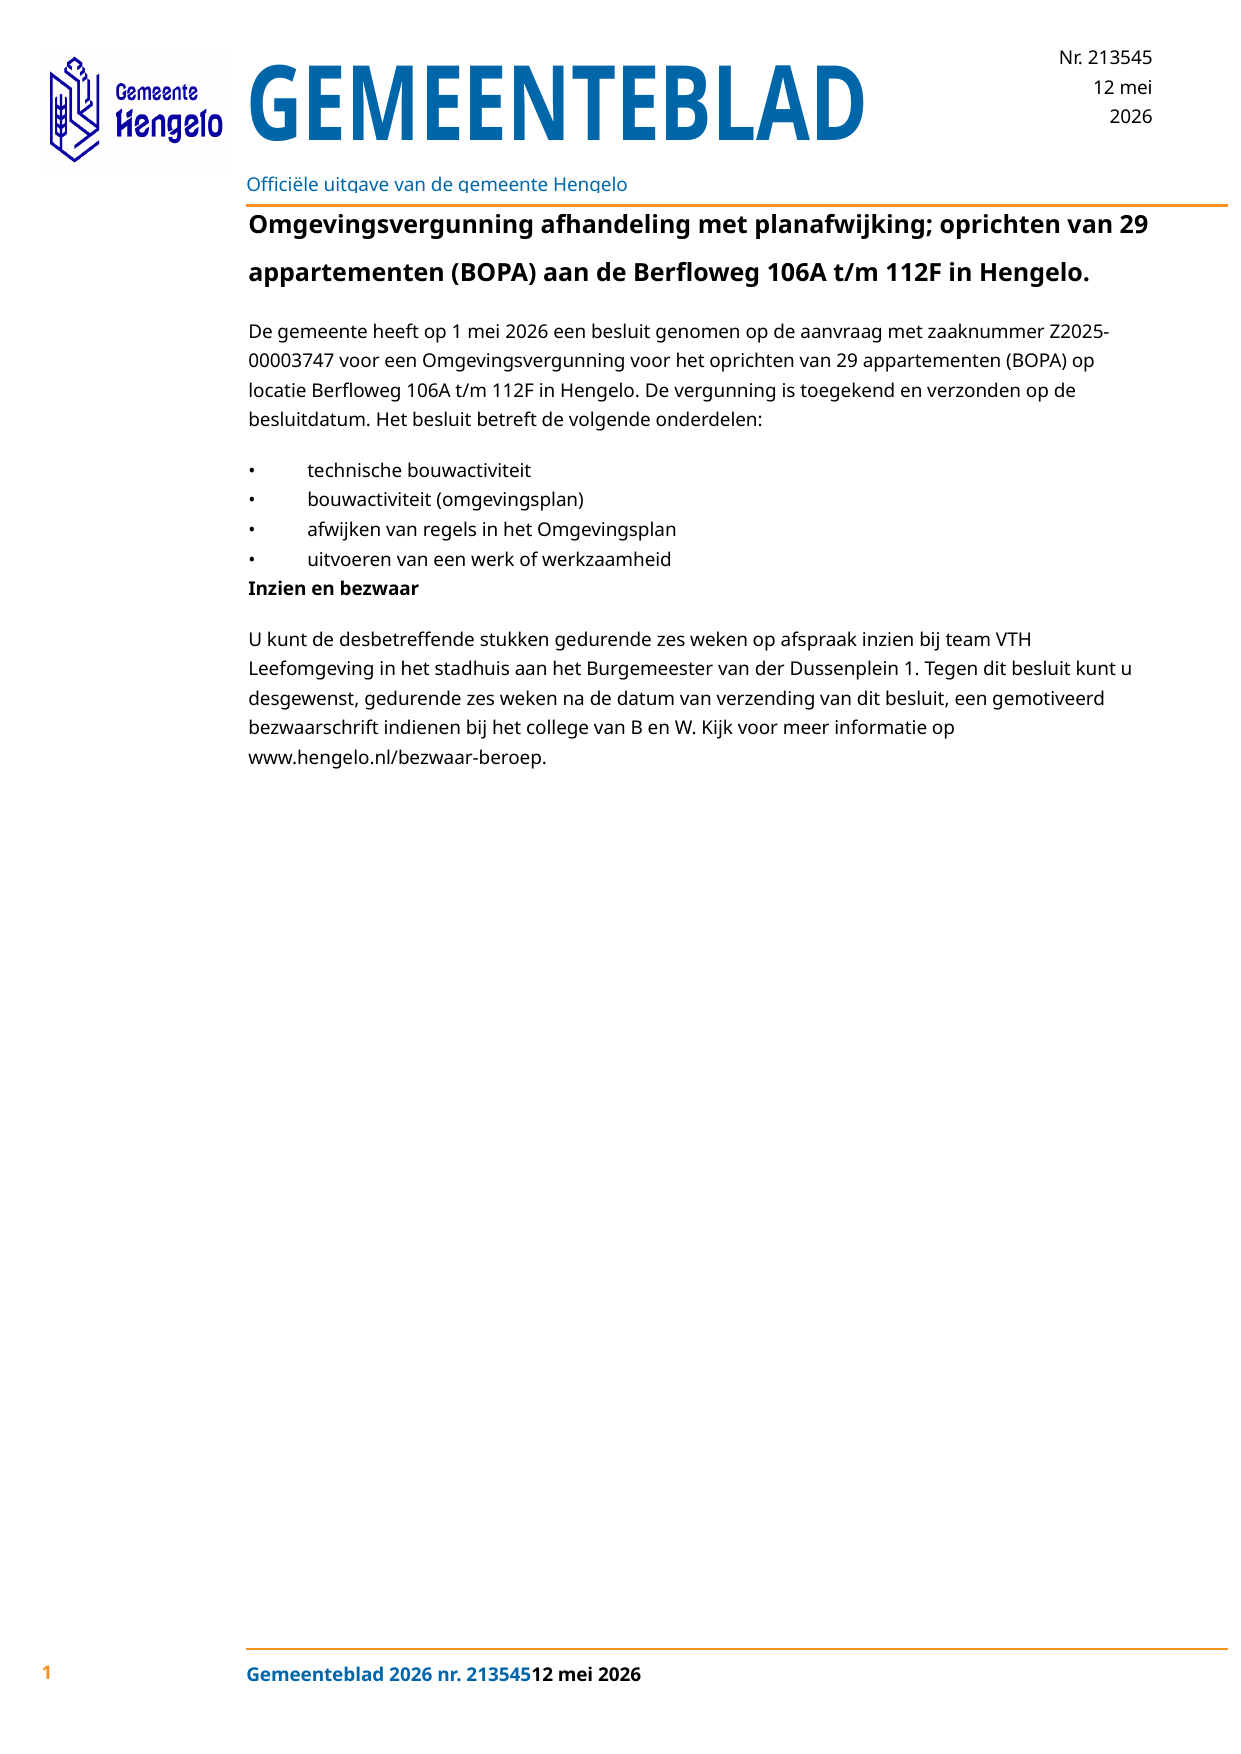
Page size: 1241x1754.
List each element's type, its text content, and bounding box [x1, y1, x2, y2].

text De gemeente heeft op 1 mei 2026 een besluit genomen op de aanvraag met zaaknummer Z2025-00003747 voor een Omgevingsvergunning voor het oprichten van 29 appartementen (BOPA) op locatie Berfloweg 106A t/m 112F in Hengelo. De vergunning is toegekend en verzonden op de besluitdatum. Het besluit betreft de volgende onderdelen: [248, 318, 1152, 432]
list afwijken van regels in het Omgevingsplan [248, 516, 1152, 542]
list technische bouwactiviteit [248, 457, 1152, 483]
text Inzien en bezwaar [248, 575, 1152, 601]
picture [41, 47, 231, 172]
text Omgevingsvergunning afhandeling met planafwijking; oprichten van 29 appartementen (BOPA) aan de Berfloweg 106A t/m 112F in Hengelo. [248, 207, 1152, 288]
list bouwactiviteit (omgevingsplan) [248, 487, 1152, 512]
text U kunt de desbetreffende stukken gedurende zes weken op afspraak inzien bij team VTH Leefomgeving in het stadhuis aan het Burgemeester van der Dussenplein 1. Tegen dit besluit kunt u desgewenst, gedurende zes weken na de datum van verzending van dit besluit, een gemotiveerd bezwaarschrift indienen bij het college van B en W. Kijk voor meer informatie op www.hengelo.nl/bezwaar-beroep. [248, 626, 1152, 770]
list uitvoeren van een werk of werkzaamheid [248, 546, 1152, 572]
